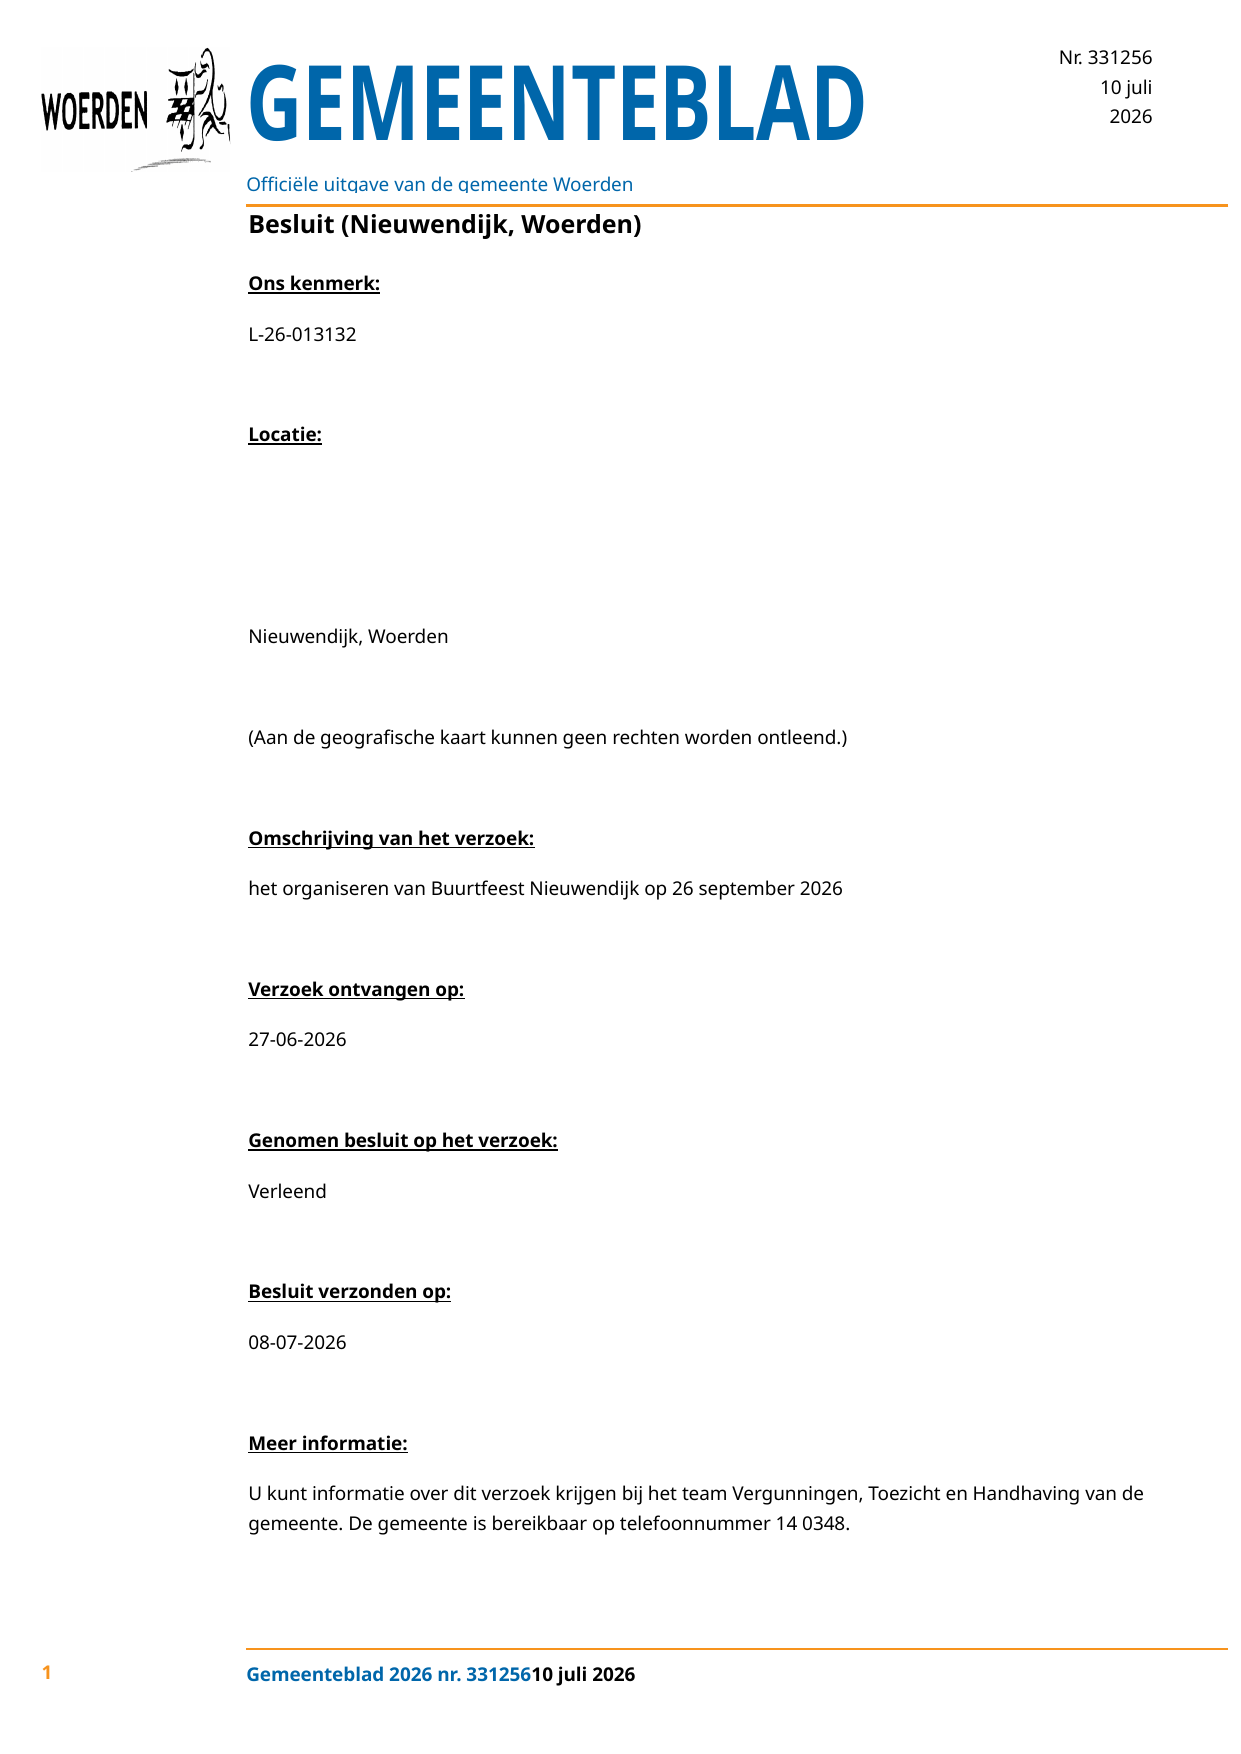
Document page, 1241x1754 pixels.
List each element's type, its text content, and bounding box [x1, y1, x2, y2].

text Meer informatie: [248, 1430, 1152, 1456]
text (Aan de geografische kaart kunnen geen rechten worden ontleend.) [248, 724, 1152, 750]
text Nieuwendijk, Woerden [248, 623, 1152, 649]
text Ons kenmerk: [248, 270, 1152, 296]
text L-26-013132 [248, 321, 1152, 346]
picture [41, 47, 231, 172]
text 08-07-2026 [248, 1329, 1152, 1355]
text Locatie: [248, 422, 1152, 447]
text het organiseren van Buurtfeest Nieuwendijk op 26 september 2026 [248, 875, 1152, 901]
text Besluit verzonden op: [248, 1279, 1152, 1304]
text Verzoek ontvangen op: [248, 976, 1152, 1002]
text Genomen besluit op het verzoek: [248, 1127, 1152, 1153]
text Besluit (Nieuwendijk, Woerden) [248, 207, 1152, 241]
text Omschrijving van het verzoek: [248, 825, 1152, 851]
text 27-06-2026 [248, 1027, 1152, 1052]
text Verleend [248, 1178, 1152, 1203]
text U kunt informatie over dit verzoek krijgen bij het team Vergunningen, Toezicht en Handhaving van de gemeente. De gemeente is bereikbaar op telefoonnummer 14 0348. [248, 1480, 1152, 1536]
